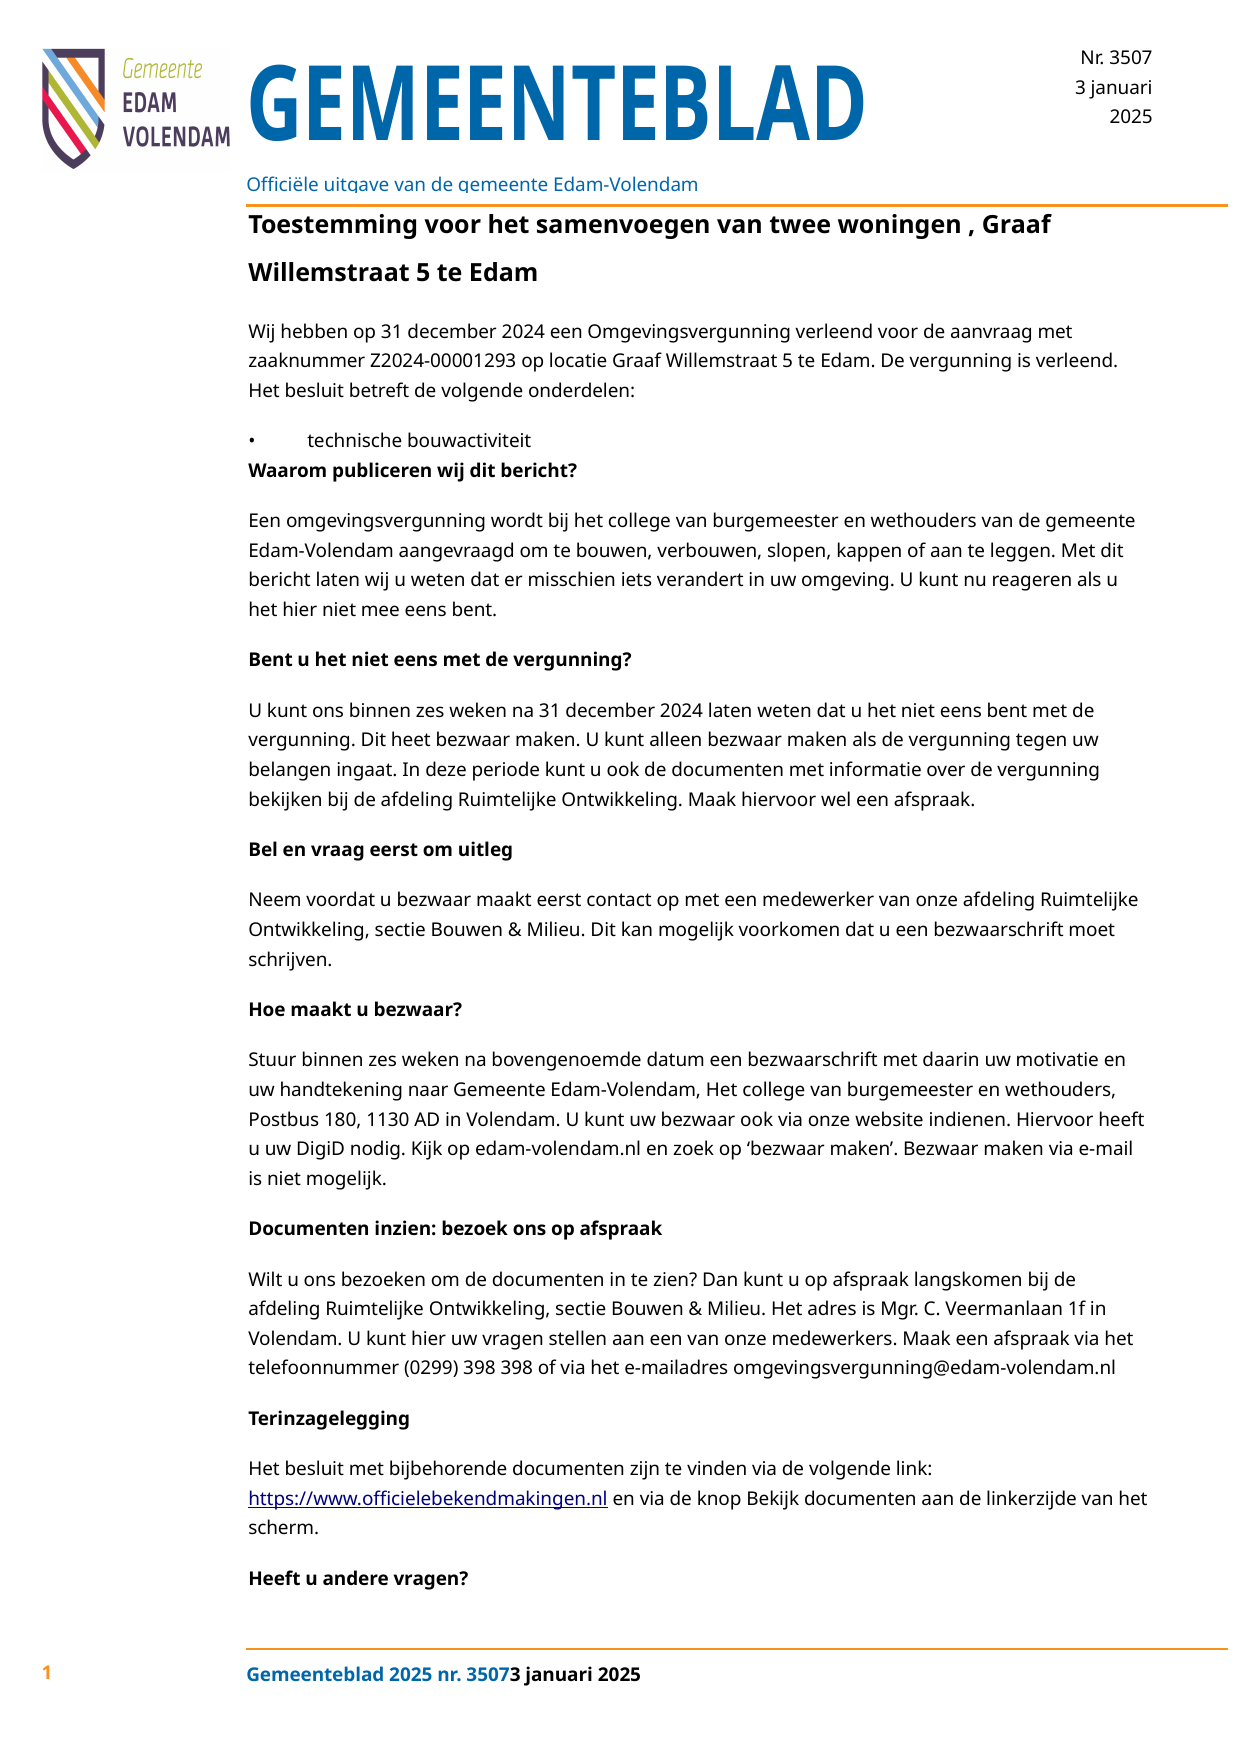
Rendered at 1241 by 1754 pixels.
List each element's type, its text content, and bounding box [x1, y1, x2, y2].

text Stuur binnen zes weken na bovengenoemde datum een bezwaarschrift met daarin uw motivatie en uw handtekening naar Gemeente Edam-Volendam, Het college van burgemeester en wethouders, Postbus 180, 1130 AD in Volendam. U kunt uw bezwaar ook via onze website indienen. Hiervoor heeft u uw DigiD nodig. Kijk op edam-volendam.nl en zoek op ‘bezwaar maken’. Bezwaar maken via e-mail is niet mogelijk. [248, 1047, 1152, 1191]
text Toestemming voor het samenvoegen van twee woningen , Graaf Willemstraat 5 te Edam [248, 207, 1152, 288]
text Het besluit met bijbehorende documenten zijn te vinden via de volgende link: https://www.officielebekendmakingen.nl en via de knop Bekijk documenten aan de linkerzijde van het scherm. [248, 1455, 1152, 1540]
text Hoe maakt u bezwaar? [248, 996, 1152, 1022]
text Bel en vraag eerst om uitleg [248, 836, 1152, 862]
text Wij hebben op 31 december 2024 een Omgevingsvergunning verleend voor de aanvraag met zaaknummer Z2024-00001293 op locatie Graaf Willemstraat 5 te Edam. De vergunning is verleend. Het besluit betreft de volgende onderdelen: [248, 318, 1152, 403]
picture [41, 47, 231, 172]
text Heeft u andere vragen? [248, 1565, 1152, 1591]
text Terinzagelegging [248, 1405, 1152, 1431]
text Waarom publiceren wij dit bericht? [248, 457, 1152, 483]
text Documenten inzien: bezoek ons op afspraak [248, 1215, 1152, 1241]
text Wilt u ons bezoeken om de documenten in te zien? Dan kunt u op afspraak langskomen bij de afdeling Ruimtelijke Ontwikkeling, sectie Bouwen & Milieu. Het adres is Mgr. C. Veermanlaan 1f in Volendam. U kunt hier uw vragen stellen aan een van onze medewerkers. Maak een afspraak via het telefoonnummer (0299) 398 398 of via het e-mailadres omgevingsvergunning@edam-volendam.nl [248, 1266, 1152, 1380]
text Bent u het niet eens met de vergunning? [248, 647, 1152, 672]
text Neem voordat u bezwaar maakt eerst contact op met een medewerker van onze afdeling Ruimtelijke Ontwikkeling, sectie Bouwen & Milieu. Dit kan mogelijk voorkomen dat u een bezwaarschrift moet schrijven. [248, 887, 1152, 972]
list technische bouwactiviteit [248, 427, 1152, 453]
text Een omgevingsvergunning wordt bij het college van burgemeester en wethouders van de gemeente Edam-Volendam aangevraagd om te bouwen, verbouwen, slopen, kappen of aan te leggen. Met dit bericht laten wij u weten dat er misschien iets verandert in uw omgeving. U kunt nu reageren als u het hier niet mee eens bent. [248, 507, 1152, 622]
text U kunt ons binnen zes weken na 31 december 2024 laten weten dat u het niet eens bent met de vergunning. Dit heet bezwaar maken. U kunt alleen bezwaar maken als de vergunning tegen uw belangen ingaat. In deze periode kunt u ook de documenten met informatie over de vergunning bekijken bij de afdeling Ruimtelijke Ontwikkeling. Maak hiervoor wel een afspraak. [248, 697, 1152, 812]
